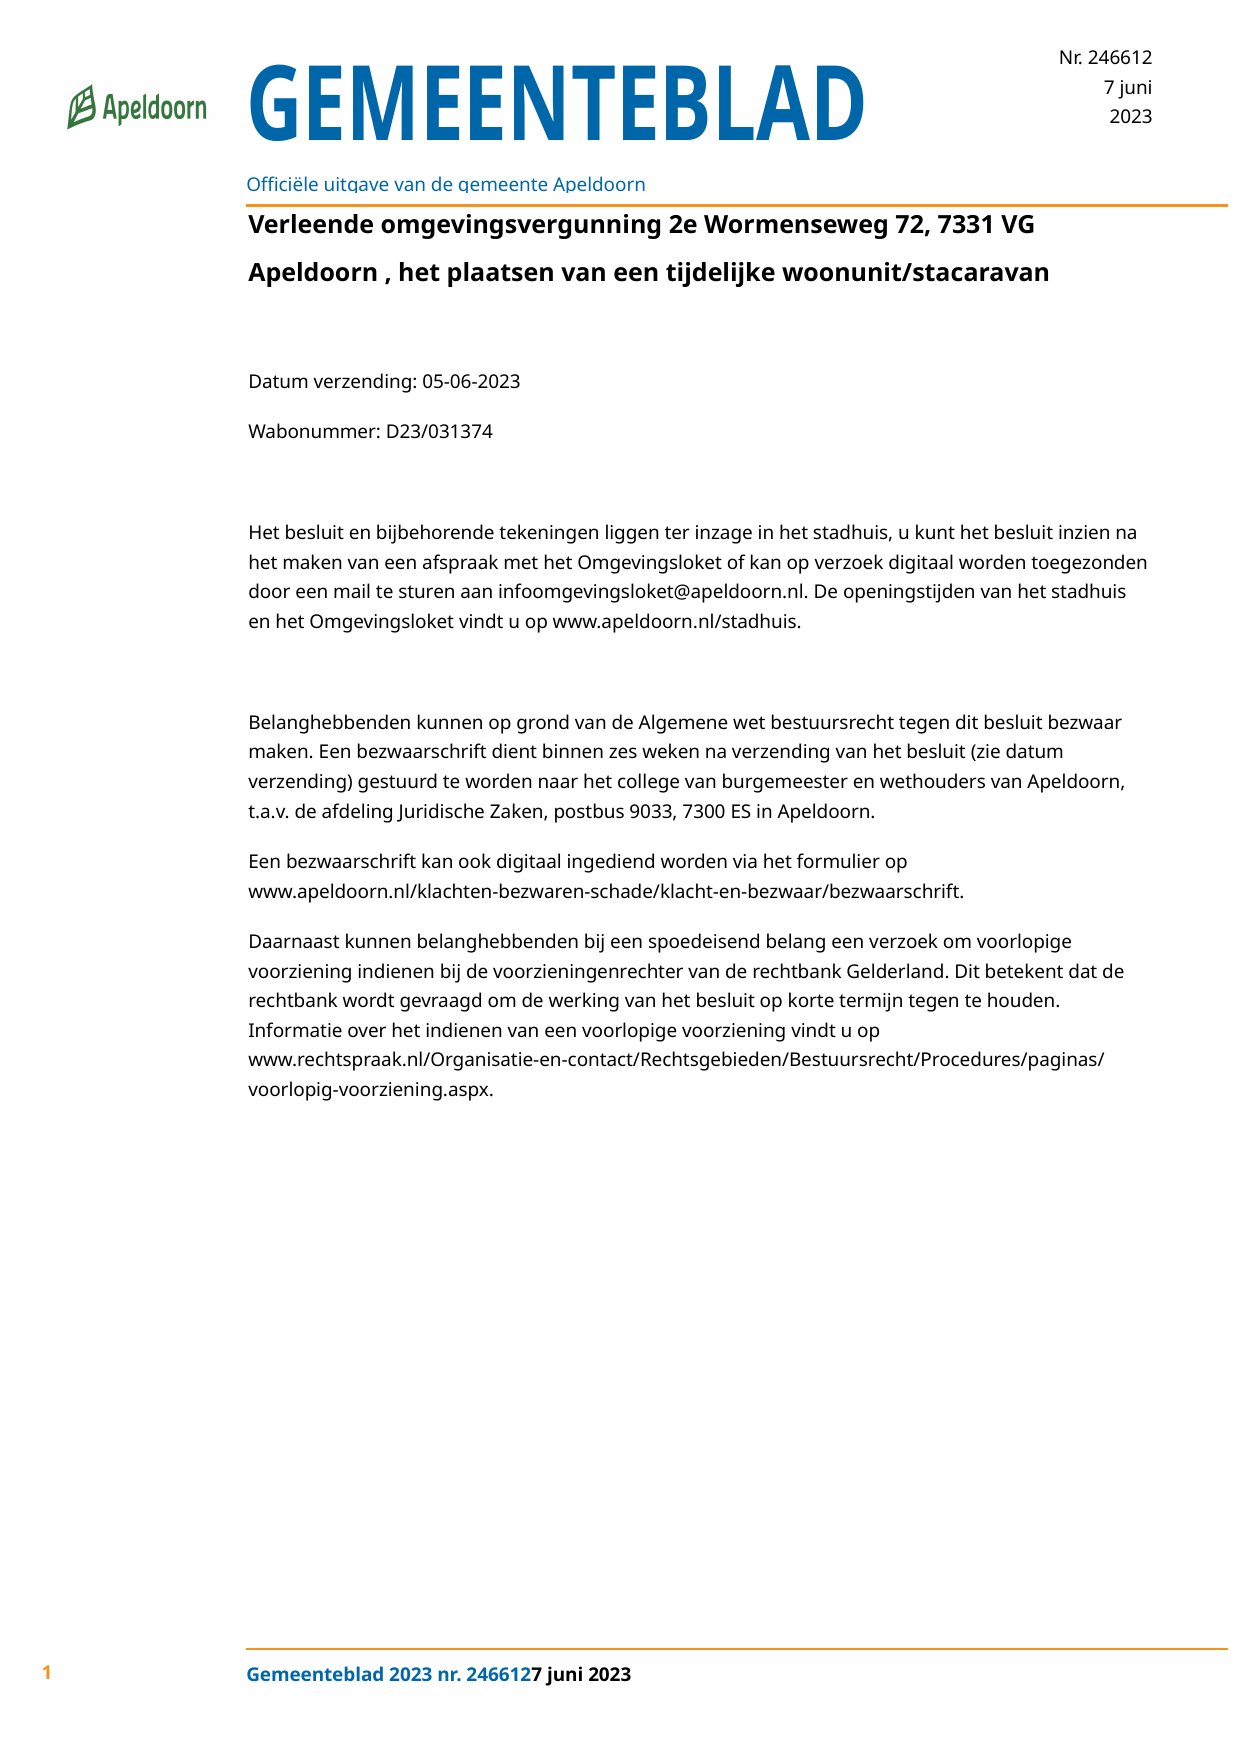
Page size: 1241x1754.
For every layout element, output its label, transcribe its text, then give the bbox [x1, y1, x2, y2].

text Het besluit en bijbehorende tekeningen liggen ter inzage in het stadhuis, u kunt het besluit inzien na het maken van een afspraak met het Omgevingsloket of kan op verzoek digitaal worden toegezonden door een mail te sturen aan infoomgevingsloket@apeldoorn.nl. De openingstijden van het stadhuis en het Omgevingsloket vindt u op www.apeldoorn.nl/stadhuis. [248, 519, 1152, 634]
text Datum verzending: 05-06-2023 [248, 368, 1152, 394]
text Daarnaast kunnen belanghebbenden bij een spoedeisend belang een verzoek om voorlopige voorziening indienen bij de voorzieningenrechter van de rechtbank Gelderland. Dit betekent dat de rechtbank wordt gevraagd om de werking van het besluit op korte termijn tegen te houden. Informatie over het indienen van een voorlopige voorziening vindt u op www.rechtspraak.nl/Organisatie-en-contact/Rechtsgebieden/Bestuursrecht/Procedures/paginas/voorlopig-voorziening.aspx. [248, 928, 1152, 1102]
text Een bezwaarschrift kan ook digitaal ingediend worden via het formulier op www.apeldoorn.nl/klachten-bezwaren-schade/klacht-en-bezwaar/bezwaarschrift. [248, 848, 1152, 904]
picture [41, 47, 231, 172]
text Verleende omgevingsvergunning 2e Wormenseweg 72, 7331 VG Apeldoorn , het plaatsen van een tijdelijke woonunit/stacaravan [248, 207, 1152, 288]
text Belanghebbenden kunnen op grond van de Algemene wet bestuursrecht tegen dit besluit bezwaar maken. Een bezwaarschrift dient binnen zes weken na verzending van het besluit (zie datum verzending) gestuurd te worden naar het college van burgemeester en wethouders van Apeldoorn, t.a.v. de afdeling Juridische Zaken, postbus 9033, 7300 ES in Apeldoorn. [248, 709, 1152, 824]
text Wabonummer: D23/031374 [248, 419, 1152, 444]
